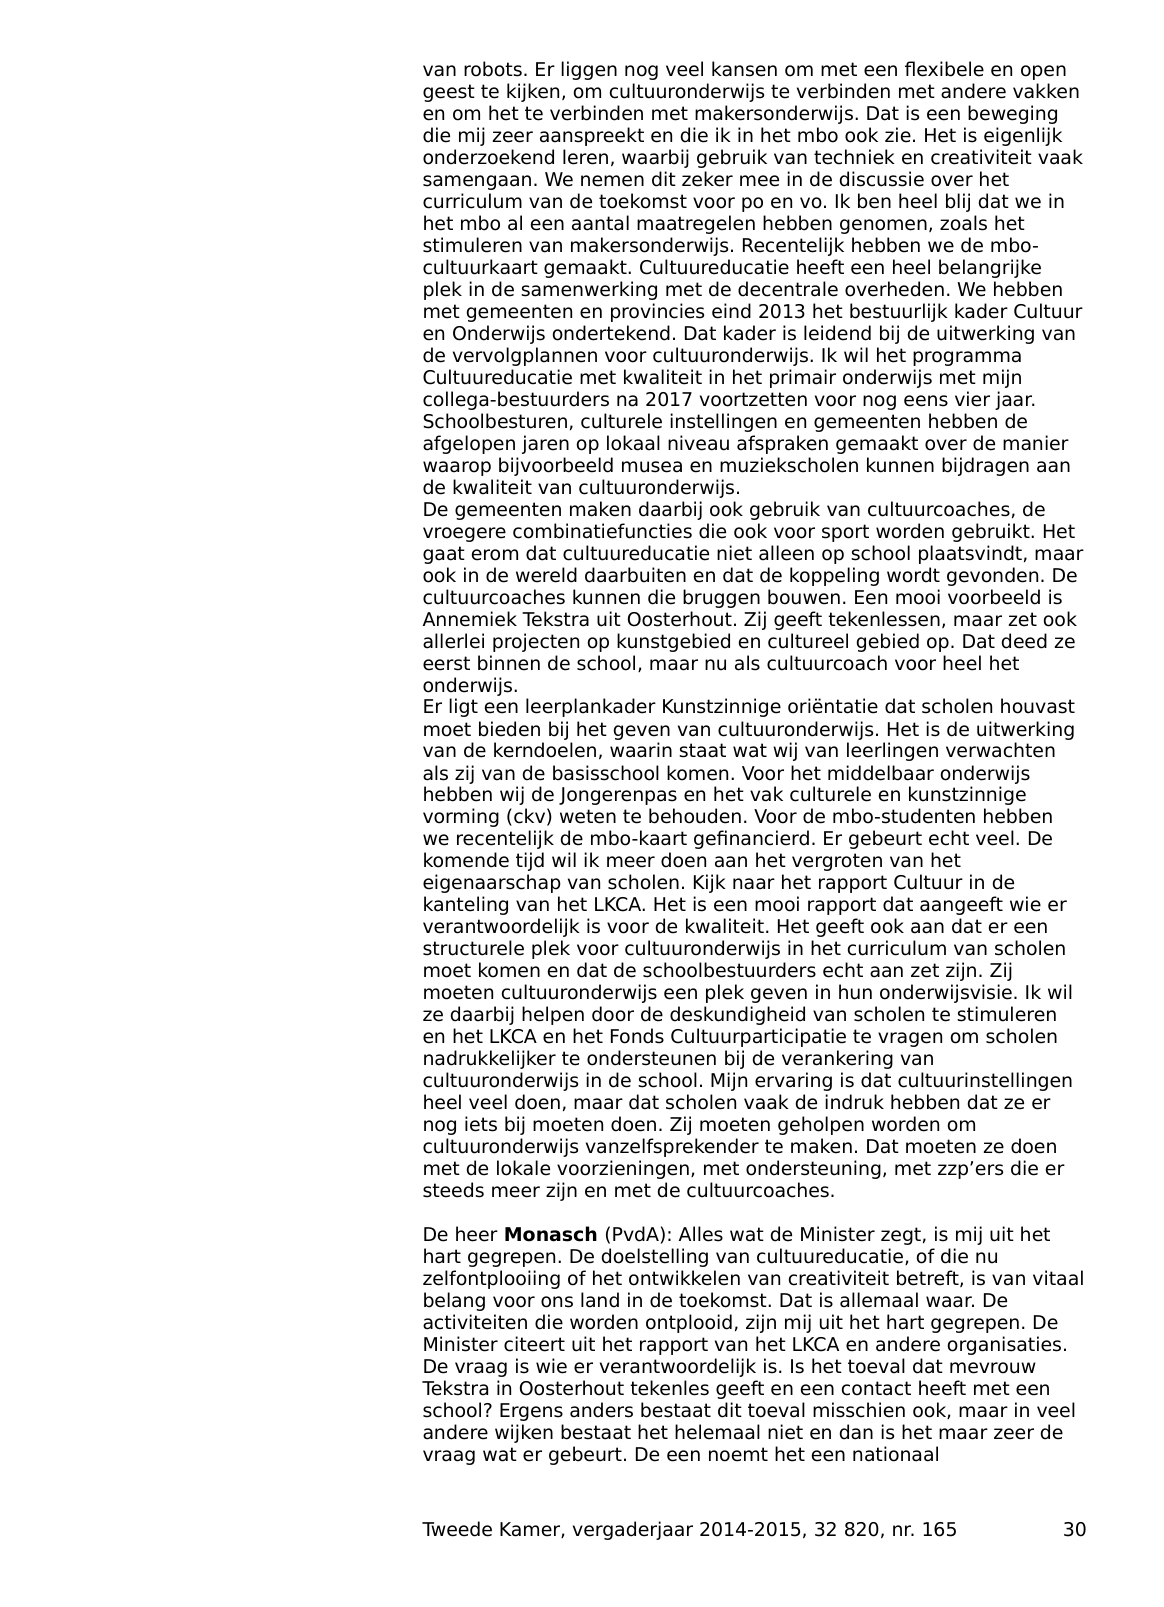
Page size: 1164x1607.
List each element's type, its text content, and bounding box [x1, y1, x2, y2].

text De gemeenten maken daarbij ook gebruik van cultuurcoaches, de vroegere combinatiefuncties die ook voor sport worden gebruikt. Het gaat erom dat cultuureducatie niet alleen op school plaatsvindt, maar ook in de wereld daarbuiten en dat de koppeling wordt gevonden. De cultuurcoaches kunnen die bruggen bouwen. Een mooi voorbeeld is Annemiek Tekstra uit Oosterhout. Zij geeft tekenlessen, maar zet ook allerlei projecten op kunstgebied en cultureel gebied op. Dat deed ze eerst binnen de school, maar nu als cultuurcoach voor heel het onderwijs. [422, 499, 1087, 696]
text Schoolbesturen, culturele instellingen en gemeenten hebben de afgelopen jaren op lokaal niveau afspraken gemaakt over de manier waarop bijvoorbeeld musea en muziekscholen kunnen bijdragen aan de kwaliteit van cultuuronderwijs. [422, 411, 1087, 499]
text Er ligt een leerplankader Kunstzinnige oriëntatie dat scholen houvast moet bieden bij het geven van cultuuronderwijs. Het is de uitwerking van de kerndoelen, waarin staat wat wij van leerlingen verwachten als zij van de basisschool komen. Voor het middelbaar onderwijs hebben wij de Jongerenpas en het vak culturele en kunstzinnige vorming (ckv) weten te behouden. Voor de mbo-studenten hebben we recentelijk de mbo-kaart gefinancierd. Er gebeurt echt veel. De komende tijd wil ik meer doen aan het vergroten van het eigenaarschap van scholen. Kijk naar het rapport Cultuur in de kanteling van het LKCA. Het is een mooi rapport dat aangeeft wie er verantwoordelijk is voor de kwaliteit. Het geeft ook aan dat er een structurele plek voor cultuuronderwijs in het curriculum van scholen moet komen en dat de schoolbestuurders echt aan zet zijn. Zij moeten cultuuronderwijs een plek geven in hun onderwijsvisie. Ik wil ze daarbij helpen door de deskundigheid van scholen te stimuleren en het LKCA en het Fonds Cultuurparticipatie te vragen om scholen nadrukkelijker te ondersteunen bij de verankering van cultuuronderwijs in de school. Mijn ervaring is dat cultuurinstellingen heel veel doen, maar dat scholen vaak de indruk hebben dat ze er nog iets bij moeten doen. Zij moeten geholpen worden om cultuuronderwijs vanzelfsprekender te maken. Dat moeten ze doen met de lokale voorzieningen, met ondersteuning, met zzp’ers die er steeds meer zijn en met de cultuurcoaches. [422, 696, 1087, 1202]
text van robots. Er liggen nog veel kansen om met een flexibele en open geest te kijken, om cultuuronderwijs te verbinden met andere vakken en om het te verbinden met makersonderwijs. Dat is een beweging die mij zeer aanspreekt en die ik in het mbo ook zie. Het is eigenlijk onderzoekend leren, waarbij gebruik van techniek en creativiteit vaak samengaan. We nemen dit zeker mee in de discussie over het curriculum van de toekomst voor po en vo. Ik ben heel blij dat we in het mbo al een aantal maatregelen hebben genomen, zoals het stimuleren van makersonderwijs. Recentelijk hebben we de mbo-cultuurkaart gemaakt. Cultuureducatie heeft een heel belangrijke plek in de samenwerking met de decentrale overheden. We hebben met gemeenten en provincies eind 2013 het bestuurlijk kader Cultuur en Onderwijs ondertekend. Dat kader is leidend bij de uitwerking van de vervolgplannen voor cultuuronderwijs. Ik wil het programma Cultuureducatie met kwaliteit in het primair onderwijs met mijn collega-bestuurders na 2017 voortzetten voor nog eens vier jaar. [422, 59, 1087, 411]
text De heer Monasch (PvdA): Alles wat de Minister zegt, is mij uit het hart gegrepen. De doelstelling van cultuureducatie, of die nu zelfontplooiing of het ontwikkelen van creativiteit betreft, is van vitaal belang voor ons land in de toekomst. Dat is allemaal waar. De activiteiten die worden ontplooid, zijn mij uit het hart gegrepen. De Minister citeert uit het rapport van het LKCA en andere organisaties. De vraag is wie er verantwoordelijk is. Is het toeval dat mevrouw Tekstra in Oosterhout tekenles geeft en een contact heeft met een school? Ergens anders bestaat dit toeval misschien ook, maar in veel andere wijken bestaat het helemaal niet en dan is het maar zeer de vraag wat er gebeurt. De een noemt het een nationaal [422, 1224, 1087, 1466]
